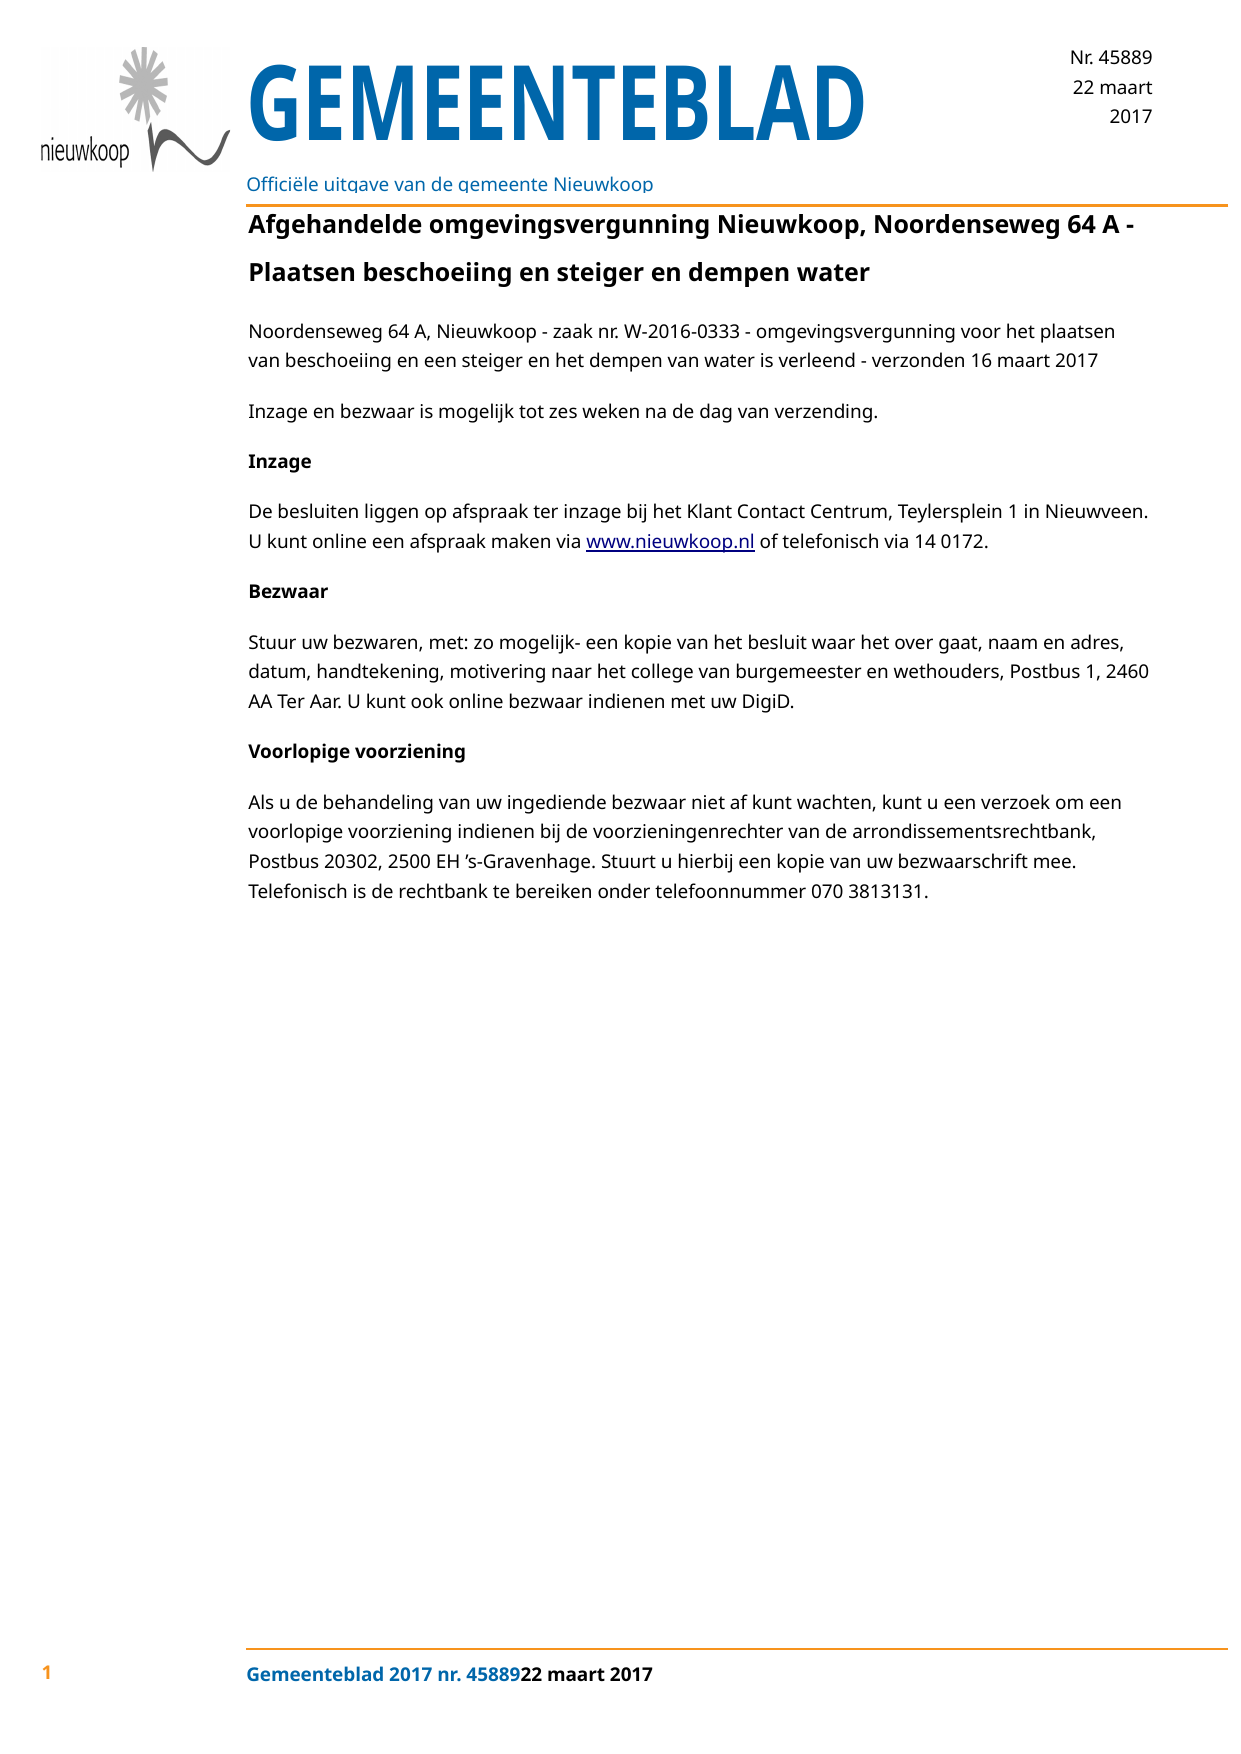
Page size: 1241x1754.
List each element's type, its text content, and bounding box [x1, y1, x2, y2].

text Als u de behandeling van uw ingediende bezwaar niet af kunt wachten, kunt u een verzoek om een voorlopige voorziening indienen bij de voorzieningenrechter van de arrondissementsrechtbank, Postbus 20302, 2500 EH ’s-Gravenhage. Stuurt u hierbij een kopie van uw bezwaarschrift mee. Telefonisch is de rechtbank te bereiken onder telefoonnummer 070 3813131. [248, 789, 1152, 904]
picture [41, 47, 231, 172]
text Voorlopige voorziening [248, 739, 1152, 764]
text Afgehandelde omgevingsvergunning Nieuwkoop, Noordenseweg 64 A - Plaatsen beschoeiing en steiger en dempen water [248, 207, 1152, 288]
text Noordenseweg 64 A, Nieuwkoop - zaak nr. W-2016-0333 - omgevingsvergunning voor het plaatsen van beschoeiing en een steiger en het dempen van water is verleend - verzonden 16 maart 2017 [248, 318, 1152, 373]
text De besluiten liggen op afspraak ter inzage bij het Klant Contact Centrum, Teylersplein 1 in Nieuwveen. U kunt online een afspraak maken via www.nieuwkoop.nl of telefonisch via 14 0172. [248, 499, 1152, 554]
text Stuur uw bezwaren, met: zo mogelijk- een kopie van het besluit waar het over gaat, naam en adres, datum, handtekening, motivering naar het college van burgemeester en wethouders, Postbus 1, 2460 AA Ter Aar. U kunt ook online bezwaar indienen met uw DigiD. [248, 629, 1152, 714]
text Bezwaar [248, 579, 1152, 604]
text Inzage [248, 448, 1152, 474]
text Inzage en bezwaar is mogelijk tot zes weken na de dag van verzending. [248, 398, 1152, 424]
